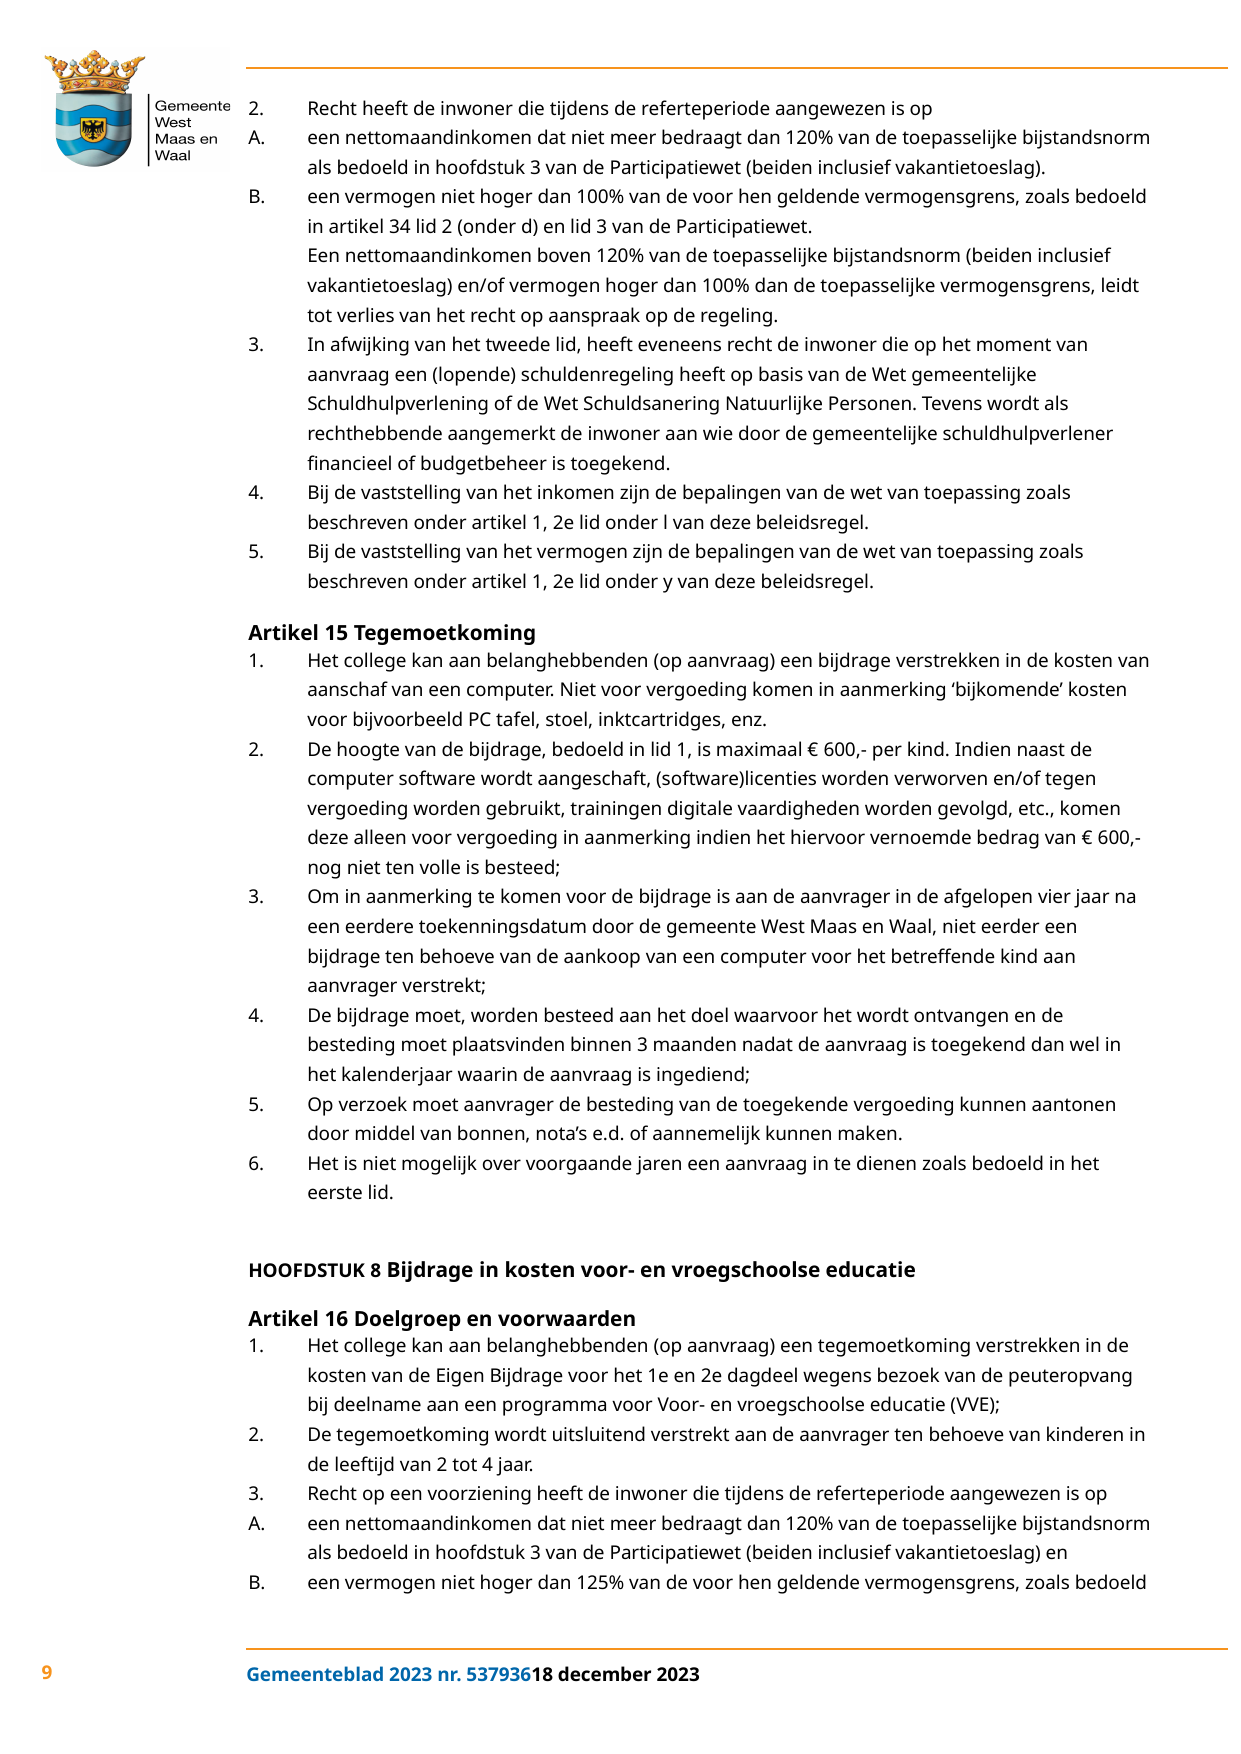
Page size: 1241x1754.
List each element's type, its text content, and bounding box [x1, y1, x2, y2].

text Artikel 16 Doelgroep en voorwaarden [248, 1304, 1152, 1332]
list Het college kan aan belanghebbenden (op aanvraag) een bijdrage verstrekken in de kosten van aanschaf van een computer. Niet voor vergoeding komen in aanmerking ‘bijkomende’ kosten voor bijvoorbeeld PC tafel, stoel, inktcartridges, enz. [248, 647, 1152, 732]
picture [41, 47, 231, 172]
text HOOFDSTUK 8 Bijdrage in kosten voor- en vroegschoolse educatie [248, 1255, 1152, 1283]
list Recht heeft de inwoner die tijdens de referteperiode aangewezen is op [248, 95, 1152, 121]
list De hoogte van de bijdrage, bedoeld in lid 1, is maximaal € 600,- per kind. Indien naast de computer software wordt aangeschaft, (software)licenties worden verworven en/of tegen vergoeding worden gebruikt, trainingen digitale vaardigheden worden gevolgd, etc., komen deze alleen voor vergoeding in aanmerking indien het hiervoor vernoemde bedrag van € 600,- nog niet ten volle is besteed; [248, 736, 1152, 880]
list een vermogen niet hoger dan 125% van de voor hen geldende vermogensgrens, zoals bedoeld [248, 1569, 1152, 1595]
text Artikel 15 Tegemoetkoming [248, 618, 1152, 647]
list Het college kan aan belanghebbenden (op aanvraag) een tegemoetkoming verstrekken in de kosten van de Eigen Bijdrage voor het 1e en 2e dagdeel wegens bezoek van de peuteropvang bij deelname aan een programma voor Voor- en vroegschoolse educatie (VVE); [248, 1332, 1152, 1417]
list een vermogen niet hoger dan 100% van de voor hen geldende vermogensgrens, zoals bedoeld in artikel 34 lid 2 (onder d) en lid 3 van de Participatiewet. [248, 183, 1152, 239]
list De tegemoetkoming wordt uitsluitend verstrekt aan de aanvrager ten behoeve van kinderen in de leeftijd van 2 tot 4 jaar. [248, 1421, 1152, 1476]
list Een nettomaandinkomen boven 120% van de toepasselijke bijstandsnorm (beiden inclusief vakantietoeslag) en/of vermogen hoger dan 100% dan de toepasselijke vermogensgrens, leidt tot verlies van het recht op aanspraak op de regeling. [248, 243, 1152, 328]
list Bij de vaststelling van het inkomen zijn de bepalingen van de wet van toepassing zoals beschreven onder artikel 1, 2e lid onder l van deze beleidsregel. [248, 479, 1152, 535]
list Het is niet mogelijk over voorgaande jaren een aanvraag in te dienen zoals bedoeld in het eerste lid. [248, 1150, 1152, 1205]
list In afwijking van het tweede lid, heeft eveneens recht de inwoner die op het moment van aanvraag een (lopende) schuldenregeling heeft op basis van de Wet gemeentelijke Schuldhulpverlening of de Wet Schuldsanering Natuurlijke Personen. Tevens wordt als rechthebbende aangemerkt de inwoner aan wie door de gemeentelijke schuldhulpverlener financieel of budgetbeheer is toegekend. [248, 331, 1152, 476]
list Bij de vaststelling van het vermogen zijn de bepalingen van de wet van toepassing zoals beschreven onder artikel 1, 2e lid onder y van deze beleidsregel. [248, 538, 1152, 594]
list Recht op een voorziening heeft de inwoner die tijdens de referteperiode aangewezen is op [248, 1480, 1152, 1506]
list Om in aanmerking te komen voor de bijdrage is aan de aanvrager in de afgelopen vier jaar na een eerdere toekenningsdatum door de gemeente West Maas en Waal, niet eerder een bijdrage ten behoeve van de aankoop van een computer voor het betreffende kind aan aanvrager verstrekt; [248, 884, 1152, 998]
list een nettomaandinkomen dat niet meer bedraagt dan 120% van de toepasselijke bijstandsnorm als bedoeld in hoofdstuk 3 van de Participatiewet (beiden inclusief vakantietoeslag) en [248, 1510, 1152, 1565]
list Op verzoek moet aanvrager de besteding van de toegekende vergoeding kunnen aantonen door middel van bonnen, nota’s e.d. of aannemelijk kunnen maken. [248, 1091, 1152, 1146]
list een nettomaandinkomen dat niet meer bedraagt dan 120% van de toepasselijke bijstandsnorm als bedoeld in hoofdstuk 3 van de Participatiewet (beiden inclusief vakantietoeslag). [248, 124, 1152, 180]
list De bijdrage moet, worden besteed aan het doel waarvoor het wordt ontvangen en de besteding moet plaatsvinden binnen 3 maanden nadat de aanvraag is toegekend dan wel in het kalenderjaar waarin de aanvraag is ingediend; [248, 1002, 1152, 1087]
